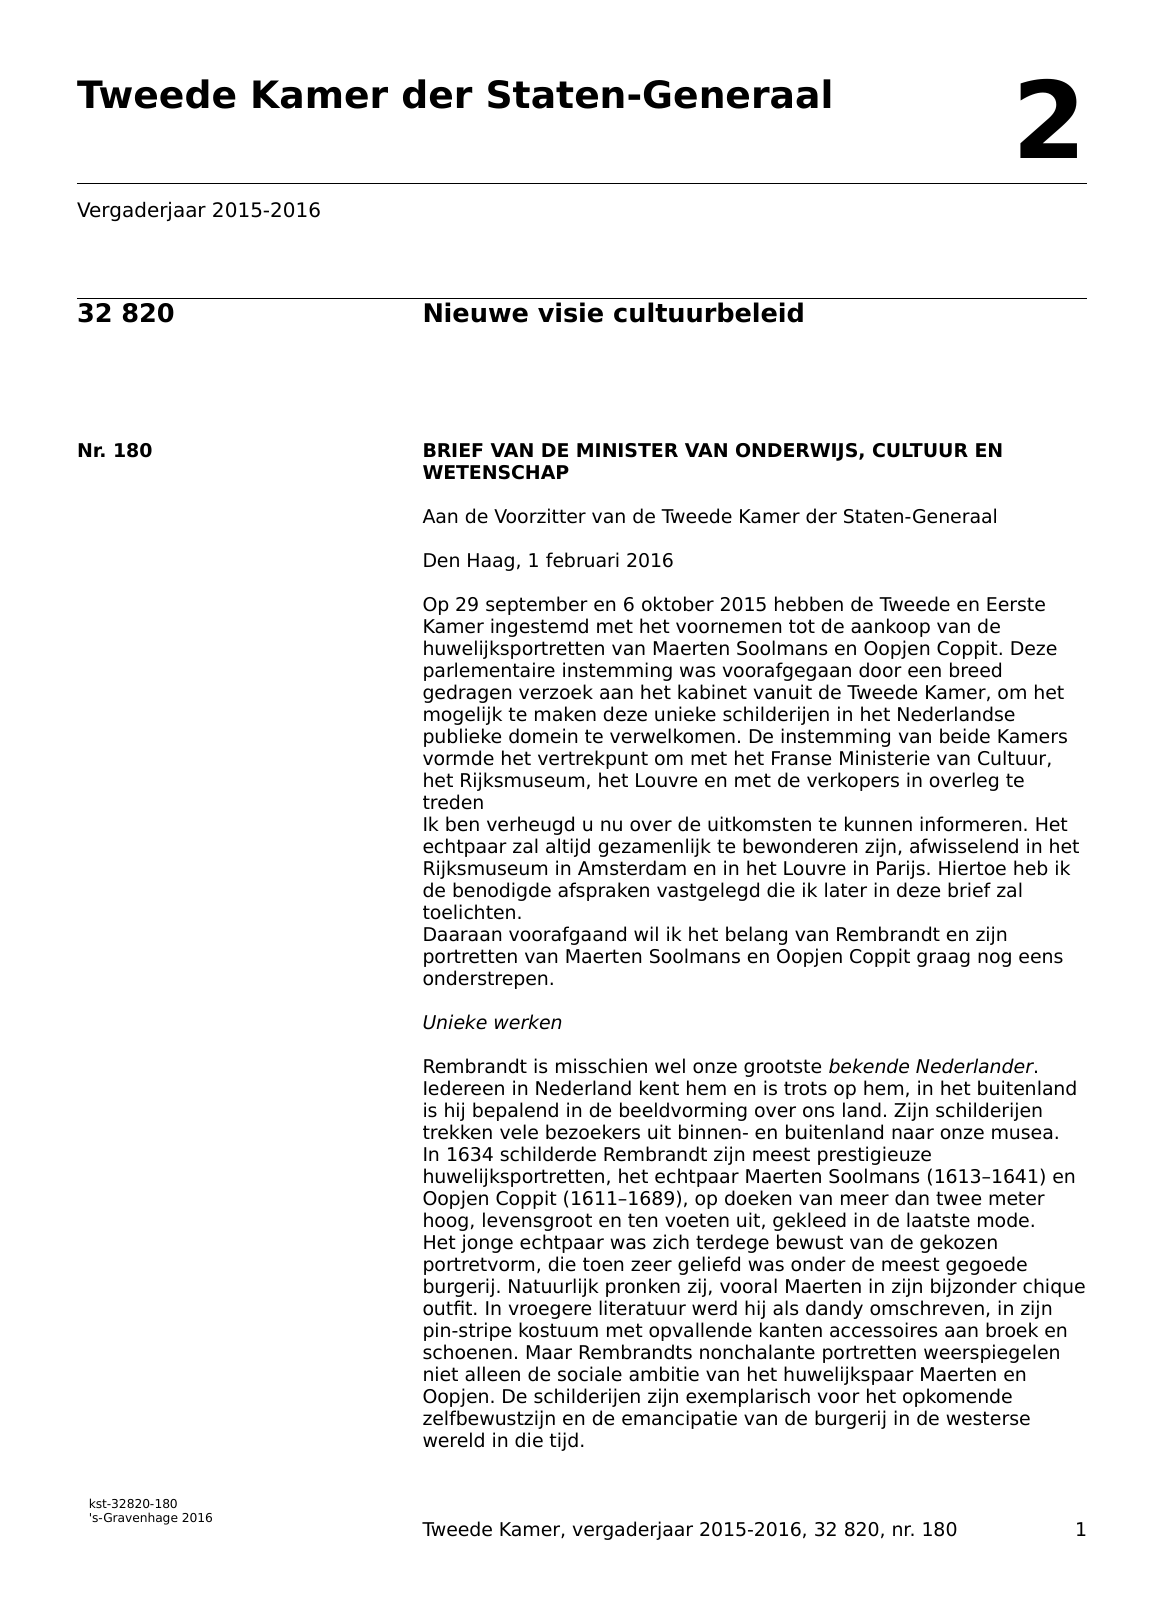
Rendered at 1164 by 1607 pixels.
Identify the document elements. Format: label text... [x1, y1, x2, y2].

text Aan de Voorzitter van de Tweede Kamer der Staten-Generaal [422, 506, 1087, 528]
text Rembrandt is misschien wel onze grootste bekende Nederlander. Iedereen in Nederland kent hem en is trots op hem, in het buitenland is hij bepalend in de beeldvorming over ons land. Zijn schilderijen trekken vele bezoekers uit binnen- en buitenland naar onze musea. [422, 1056, 1087, 1144]
subtitle Nr. 180 BRIEF VAN DE MINISTER VAN ONDERWIJS, CULTUUR EN WETENSCHAP [77, 440, 1087, 484]
text 's-Gravenhage 2016 [88, 1511, 323, 1525]
text In 1634 schilderde Rembrandt zijn meest prestigieuze huwelijksportretten, het echtpaar Maerten Soolmans (1613–1641) en Oopjen Coppit (1611–1689), op doeken van meer dan twee meter hoog, levensgroot en ten voeten uit, gekleed in de laatste mode. [422, 1144, 1087, 1232]
text Ik ben verheugd u nu over de uitkomsten te kunnen informeren. Het echtpaar zal altijd gezamenlijk te bewonderen zijn, afwisselend in het Rijksmuseum in Amsterdam en in het Louvre in Parijs. Hiertoe heb ik de benodigde afspraken vastgelegd die ik later in deze brief zal toelichten. [422, 814, 1087, 924]
text kst-32820-180 [88, 1497, 323, 1511]
table_header Tweede Kamer der Staten-Generaal [77, 59, 886, 183]
text Den Haag, 1 februari 2016 [422, 550, 1087, 572]
subtitle 32 820 Nieuwe visie cultuurbeleid [77, 299, 1087, 329]
text Op 29 september en 6 oktober 2015 hebben de Tweede en Eerste Kamer ingestemd met het voornemen tot de aankoop van de huwelijksportretten van Maerten Soolmans en Oopjen Coppit. Deze parlementaire instemming was voorafgegaan door een breed gedragen verzoek aan het kabinet vanuit de Tweede Kamer, om het mogelijk te maken deze unieke schilderijen in het Nederlandse publieke domein te verwelkomen. De instemming van beide Kamers vormde het vertrekpunt om met het Franse Ministerie van Cultuur, het Rijksmuseum, het Louvre en met de verkopers in overleg te treden [422, 594, 1087, 814]
text Daaraan voorafgaand wil ik het belang van Rembrandt en zijn portretten van Maerten Soolmans en Oopjen Coppit graag nog eens onderstrepen. [422, 924, 1087, 990]
subtitle Unieke werken [422, 1012, 1087, 1034]
table_cell Vergaderjaar 2015-2016 [77, 184, 1087, 298]
text Het jonge echtpaar was zich terdege bewust van de gekozen portretvorm, die toen zeer geliefd was onder de meest gegoede burgerij. Natuurlijk pronken zij, vooral Maerten in zijn bijzonder chique outfit. In vroegere literatuur werd hij als dandy omschreven, in zijn pin-stripe kostuum met opvallende kanten accessoires aan broek en schoenen. Maar Rembrandts nonchalante portretten weerspiegelen niet alleen de sociale ambitie van het huwelijkspaar Maerten en Oopjen. De schilderijen zijn exemplarisch voor het opkomende zelfbewustzijn en de emancipatie van de burgerij in de westerse wereld in die tijd. [422, 1232, 1087, 1452]
table_header 2 [886, 59, 1087, 183]
